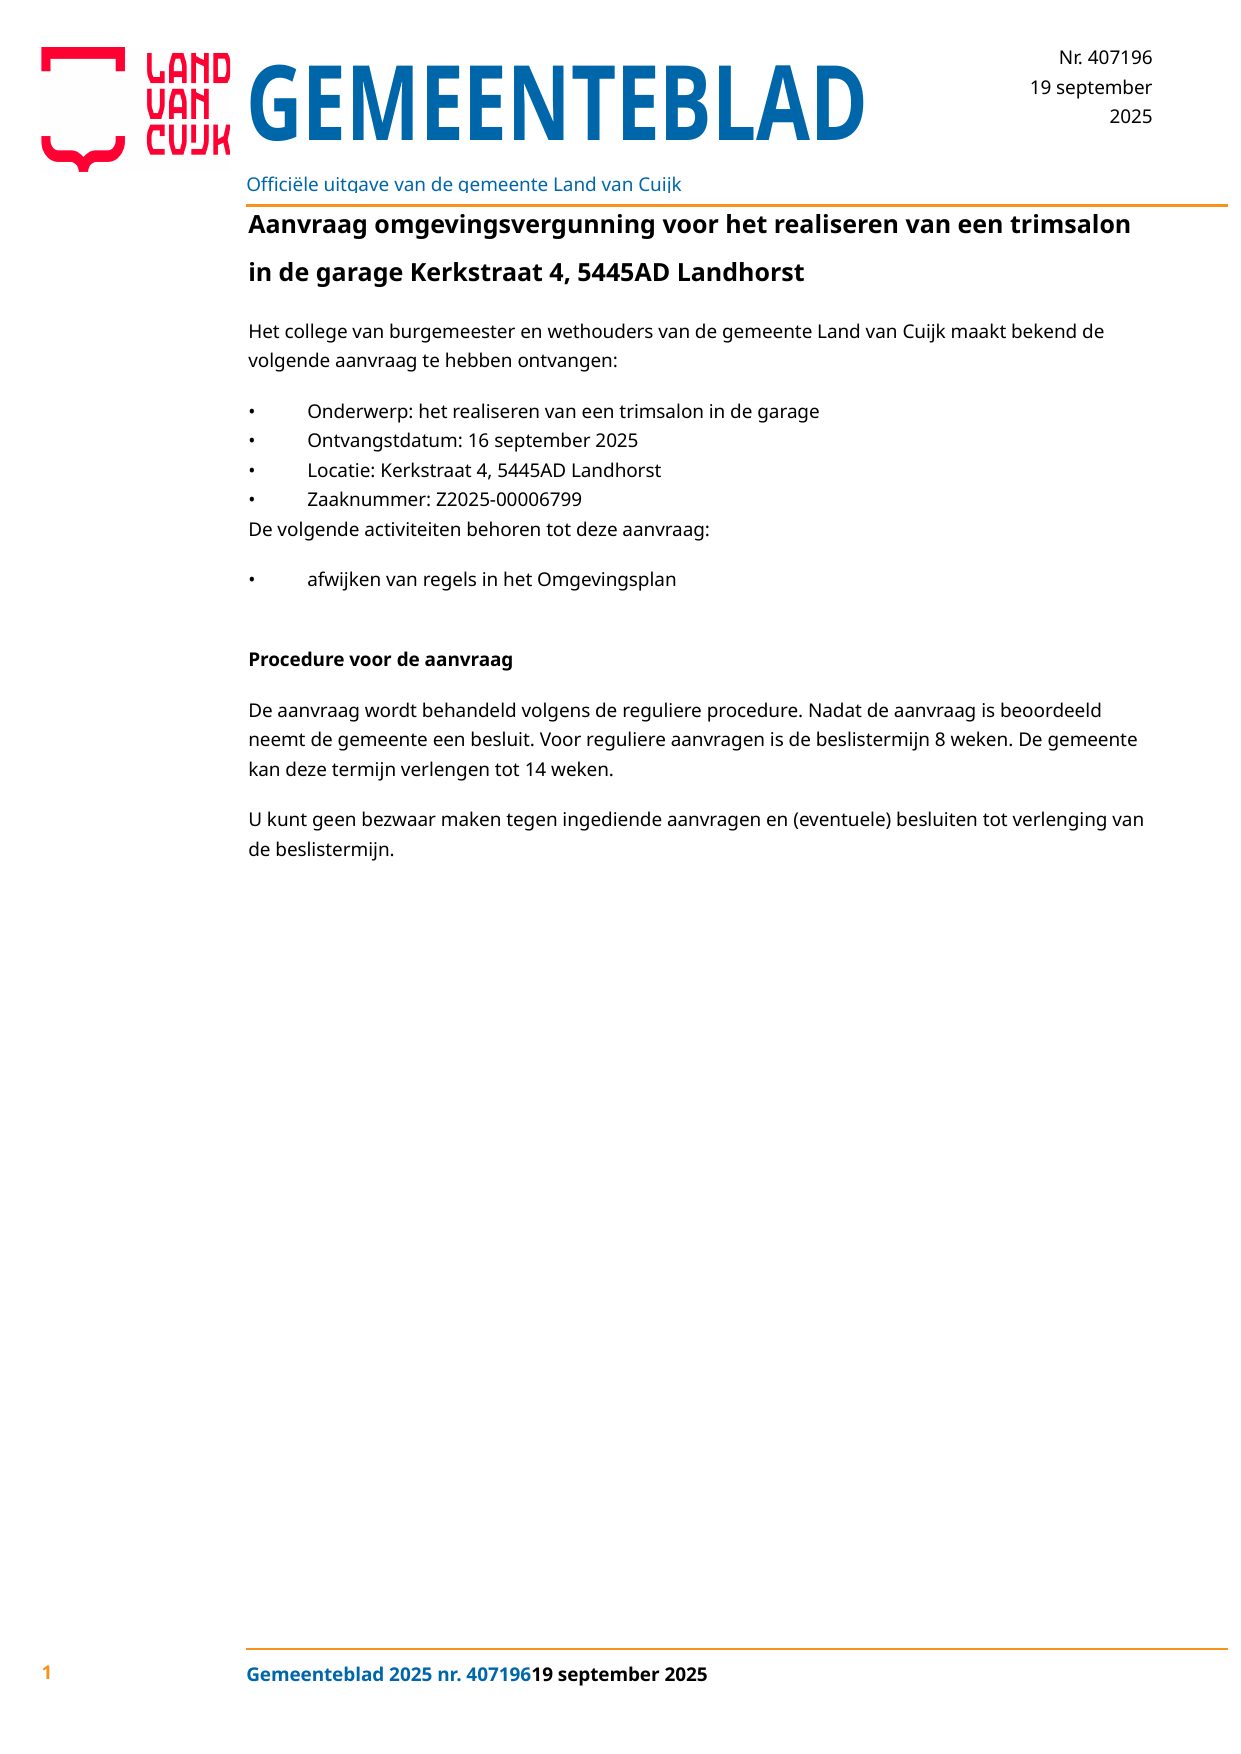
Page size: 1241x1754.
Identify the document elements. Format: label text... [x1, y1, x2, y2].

list Ontvangstdatum: 16 september 2025 [248, 427, 1152, 453]
text De aanvraag wordt behandeld volgens de reguliere procedure. Nadat de aanvraag is beoordeeld neemt de gemeente een besluit. Voor reguliere aanvragen is de beslistermijn 8 weken. De gemeente kan deze termijn verlengen tot 14 weken. [248, 697, 1152, 782]
text Procedure voor de aanvraag [248, 647, 1152, 672]
list Onderwerp: het realiseren van een trimsalon in de garage [248, 398, 1152, 424]
picture [41, 47, 231, 172]
text Het college van burgemeester en wethouders van de gemeente Land van Cuijk maakt bekend de volgende aanvraag te hebben ontvangen: [248, 318, 1152, 373]
text De volgende activiteiten behoren tot deze aanvraag: [248, 516, 1152, 542]
list Zaaknummer: Z2025-00006799 [248, 487, 1152, 512]
list afwijken van regels in het Omgevingsplan [248, 567, 1152, 592]
text Aanvraag omgevingsvergunning voor het realiseren van een trimsalon in de garage Kerkstraat 4, 5445AD Landhorst [248, 207, 1152, 288]
list Locatie: Kerkstraat 4, 5445AD Landhorst [248, 457, 1152, 483]
text U kunt geen bezwaar maken tegen ingediende aanvragen en (eventuele) besluiten tot verlenging van de beslistermijn. [248, 807, 1152, 862]
